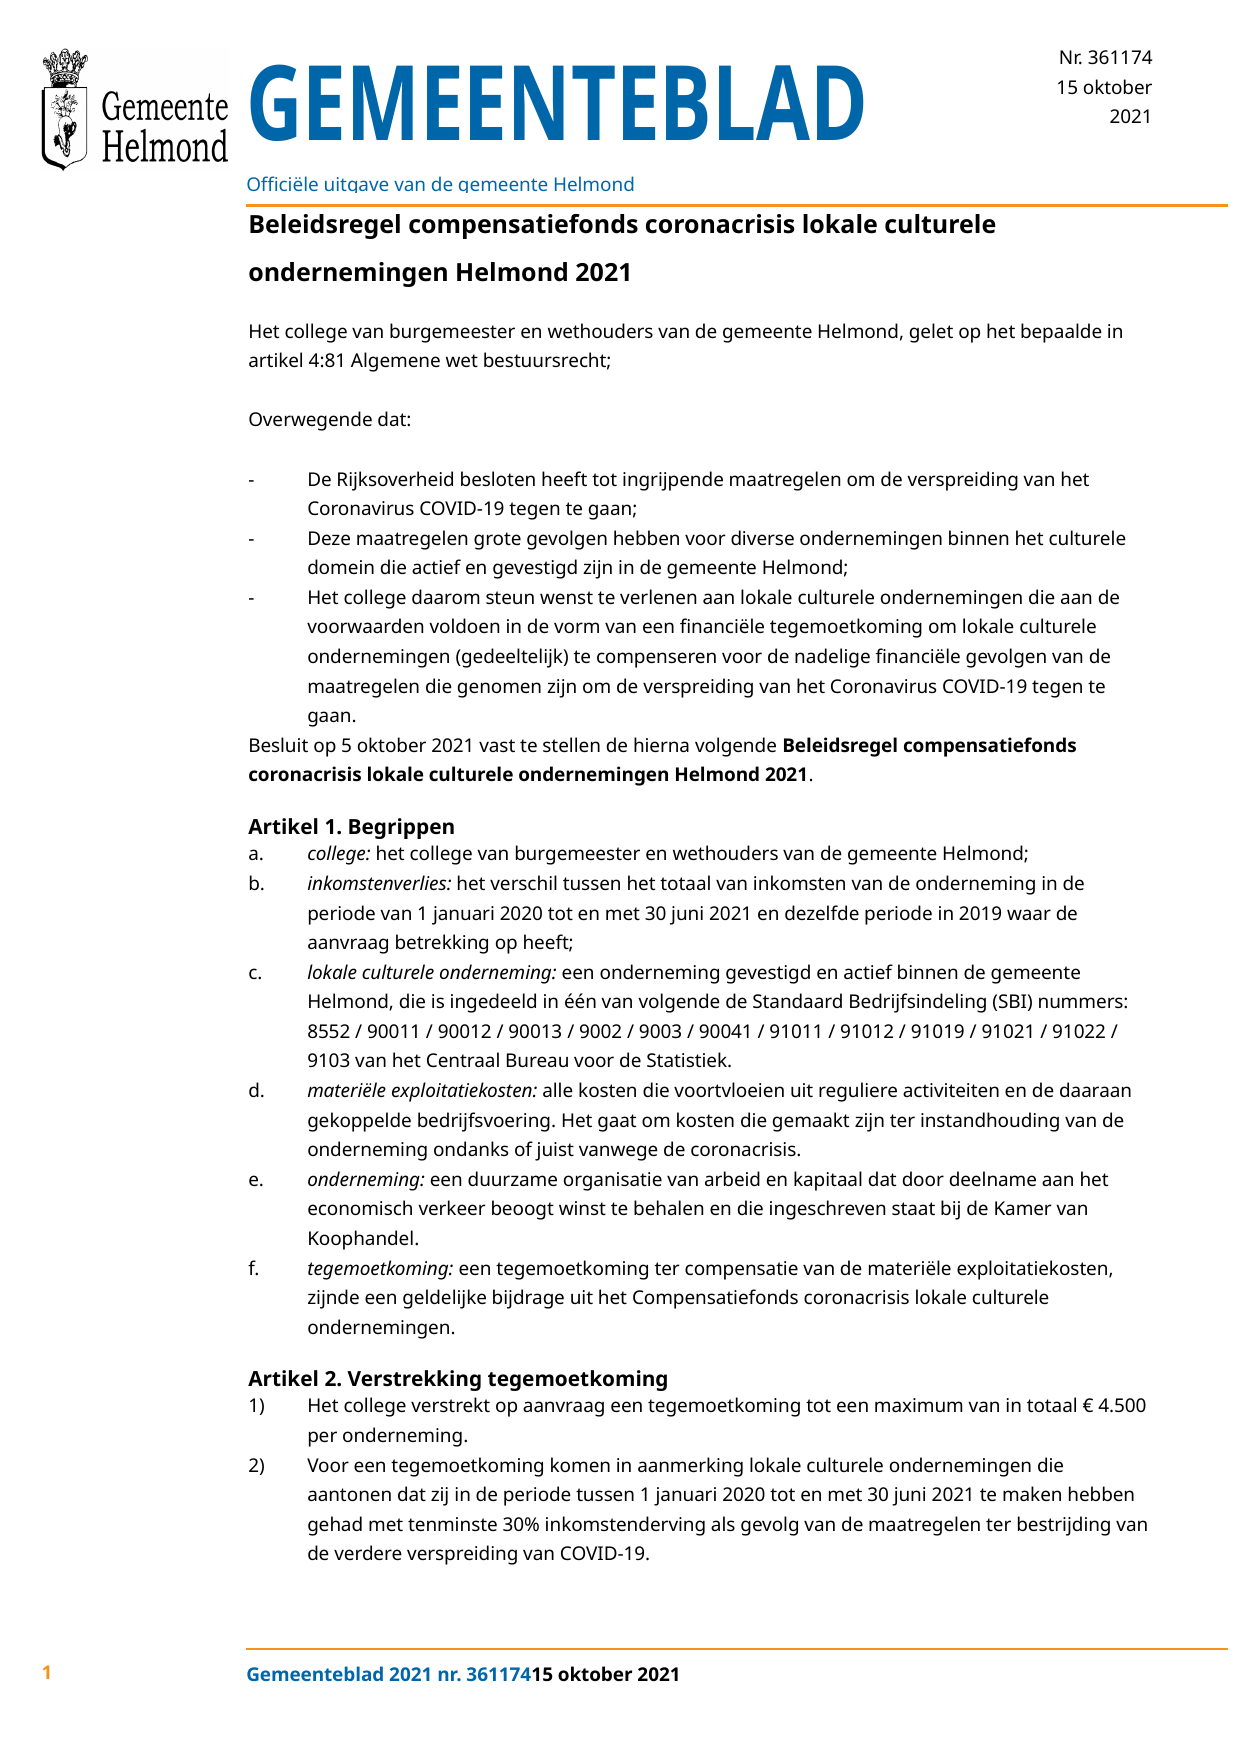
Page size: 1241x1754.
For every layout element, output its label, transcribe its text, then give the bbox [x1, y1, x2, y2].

text Artikel 1. Begrippen [248, 812, 1152, 841]
text Het college van burgemeester en wethouders van de gemeente Helmond, gelet op het bepaalde in artikel 4:81 Algemene wet bestuursrecht; [248, 318, 1152, 373]
text Besluit op 5 oktober 2021 vast te stellen de hierna volgende Beleidsregel compensatiefonds coronacrisis lokale culturele ondernemingen Helmond 2021. [248, 732, 1152, 787]
list Het college daarom steun wenst te verlenen aan lokale culturele ondernemingen die aan de voorwaarden voldoen in de vorm van een financiële tegemoetkoming om lokale culturele ondernemingen (gedeeltelijk) te compenseren voor de nadelige financiële gevolgen van de maatregelen die genomen zijn om de verspreiding van het Coronavirus COVID-19 tegen te gaan. [248, 584, 1152, 728]
list tegemoetkoming: een tegemoetkoming ter compensatie van de materiële exploitatiekosten, zijnde een geldelijke bijdrage uit het Compensatiefonds coronacrisis lokale culturele ondernemingen. [248, 1255, 1152, 1339]
text Artikel 2. Verstrekking tegemoetkoming [248, 1364, 1152, 1393]
list Voor een tegemoetkoming komen in aanmerking lokale culturele ondernemingen die aantonen dat zij in de periode tussen 1 januari 2020 tot en met 30 juni 2021 te maken hebben gehad met tenminste 30% inkomstenderving als gevolg van de maatregelen ter bestrijding van de verdere verspreiding van COVID-19. [248, 1452, 1152, 1566]
list inkomstenverlies: het verschil tussen het totaal van inkomsten van de onderneming in de periode van 1 januari 2020 tot en met 30 juni 2021 en dezelfde periode in 2019 waar de aanvraag betrekking op heeft; [248, 870, 1152, 955]
text Beleidsregel compensatiefonds coronacrisis lokale culturele ondernemingen Helmond 2021 [248, 207, 1152, 288]
list lokale culturele onderneming: een onderneming gevestigd en actief binnen de gemeente Helmond, die is ingedeeld in één van volgende de Standaard Bedrijfsindeling (SBI) nummers: 8552 / 90011 / 90012 / 90013 / 9002 / 9003 / 90041 / 91011 / 91012 / 91019 / 91021 / 91022 / 9103 van het Centraal Bureau voor de Statistiek. [248, 959, 1152, 1073]
list Deze maatregelen grote gevolgen hebben voor diverse ondernemingen binnen het culturele domein die actief en gevestigd zijn in de gemeente Helmond; [248, 525, 1152, 580]
list Het college verstrekt op aanvraag een tegemoetkoming tot een maximum van in totaal € 4.500 per onderneming. [248, 1393, 1152, 1448]
text Overwegende dat: [248, 407, 1152, 432]
list De Rijksoverheid besloten heeft tot ingrijpende maatregelen om de verspreiding van het Coronavirus COVID-19 tegen te gaan; [248, 466, 1152, 521]
list materiële exploitatiekosten: alle kosten die voortvloeien uit reguliere activiteiten en de daaraan gekoppelde bedrijfsvoering. Het gaat om kosten die gemaakt zijn ter instandhouding van de onderneming ondanks of juist vanwege de coronacrisis. [248, 1077, 1152, 1162]
list onderneming: een duurzame organisatie van arbeid en kapitaal dat door deelname aan het economisch verkeer beoogt winst te behalen en die ingeschreven staat bij de Kamer van Koophandel. [248, 1166, 1152, 1251]
picture [41, 47, 231, 172]
list college: het college van burgemeester en wethouders van de gemeente Helmond; [248, 841, 1152, 866]
